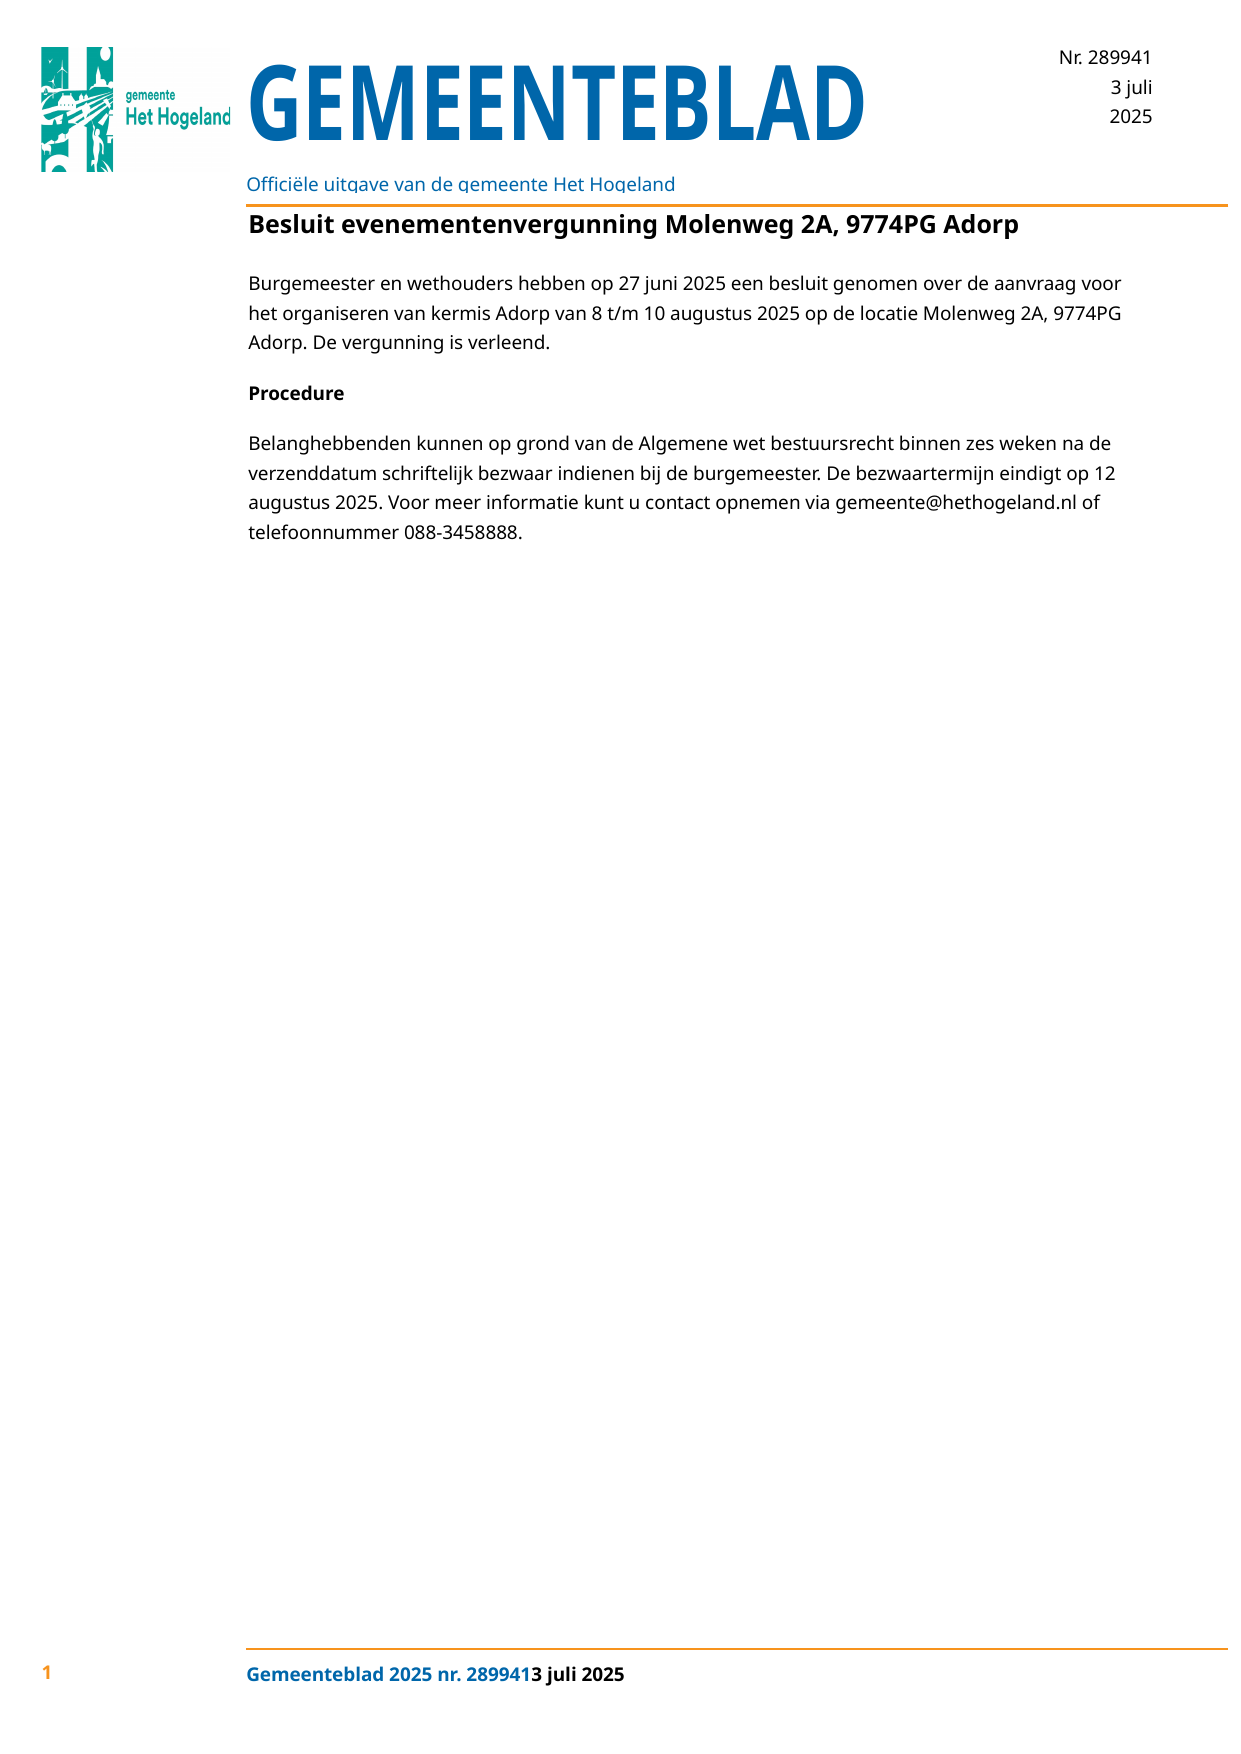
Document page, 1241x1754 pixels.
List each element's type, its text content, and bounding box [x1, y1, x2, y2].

text Procedure [248, 380, 1152, 406]
text Besluit evenementenvergunning Molenweg 2A, 9774PG Adorp [248, 207, 1152, 241]
text Burgemeester en wethouders hebben op 27 juni 2025 een besluit genomen over de aanvraag voor het organiseren van kermis Adorp van 8 t/m 10 augustus 2025 op de locatie Molenweg 2A, 9774PG Adorp. De vergunning is verleend. [248, 270, 1152, 355]
text Belanghebbenden kunnen op grond van de Algemene wet bestuursrecht binnen zes weken na de verzenddatum schriftelijk bezwaar indienen bij de burgemeester. De bezwaartermijn eindigt op 12 augustus 2025. Voor meer informatie kunt u contact opnemen via gemeente@hethogeland.nl of telefoonnummer 088-3458888. [248, 430, 1152, 545]
picture [41, 47, 231, 172]
